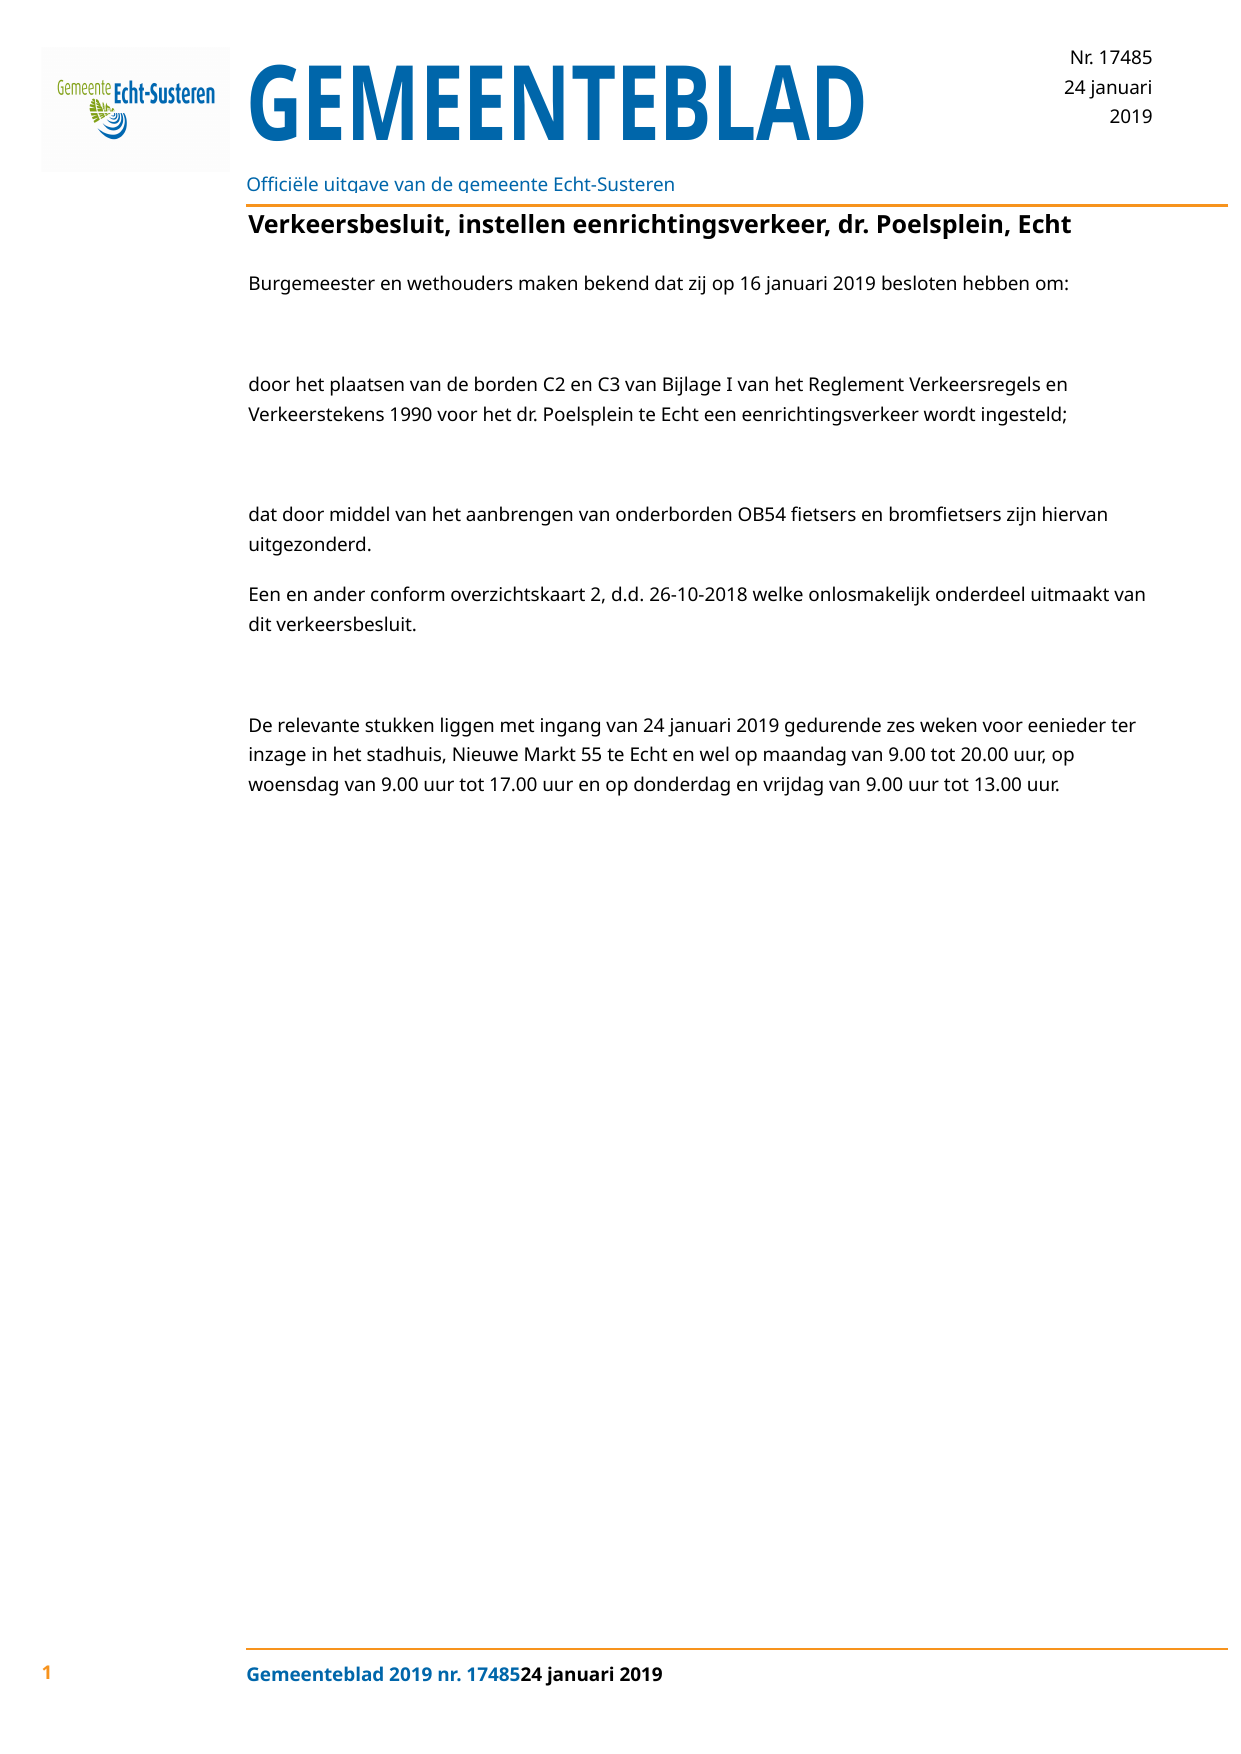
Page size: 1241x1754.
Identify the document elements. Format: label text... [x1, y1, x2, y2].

text Burgemeester en wethouders maken bekend dat zij op 16 januari 2019 besloten hebben om: [248, 270, 1152, 296]
text door het plaatsen van de borden C2 en C3 van Bijlage I van het Reglement Verkeersregels en Verkeerstekens 1990 voor het dr. Poelsplein te Echt een eenrichtingsverkeer wordt ingesteld; [248, 371, 1152, 426]
picture [41, 47, 231, 172]
text Een en ander conform overzichtskaart 2, d.d. 26-10-2018 welke onlosmakelijk onderdeel uitmaakt van dit verkeersbesluit. [248, 582, 1152, 637]
text Verkeersbesluit, instellen eenrichtingsverkeer, dr. Poelsplein, Echt [248, 207, 1152, 241]
text De relevante stukken liggen met ingang van 24 januari 2019 gedurende zes weken voor eenieder ter inzage in het stadhuis, Nieuwe Markt 55 te Echt en wel op maandag van 9.00 tot 20.00 uur, op woensdag van 9.00 uur tot 17.00 uur en op donderdag en vrijdag van 9.00 uur tot 13.00 uur. [248, 712, 1152, 797]
text dat door middel van het aanbrengen van onderborden OB54 fietsers en bromfietsers zijn hiervan uitgezonderd. [248, 502, 1152, 557]
